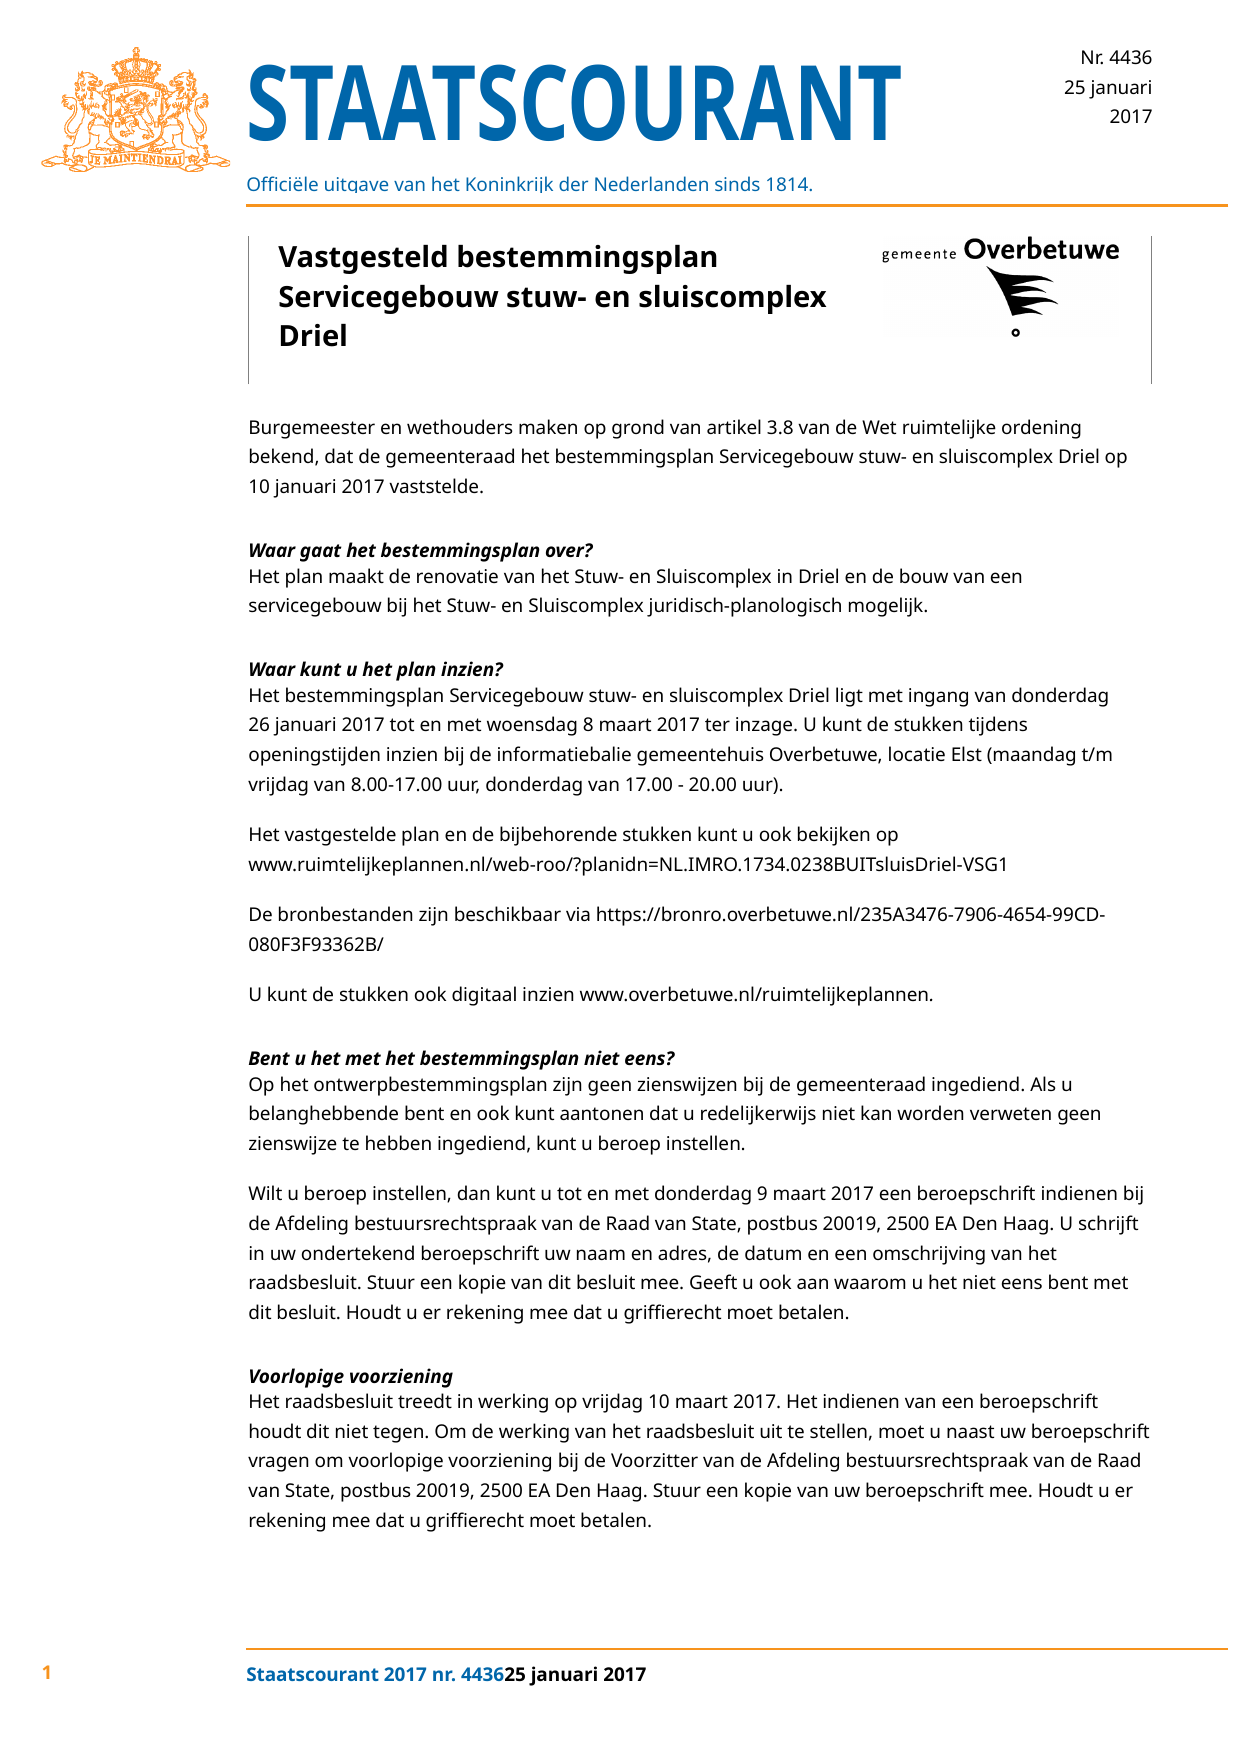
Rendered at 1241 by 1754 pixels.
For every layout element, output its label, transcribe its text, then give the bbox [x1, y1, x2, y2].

text U kunt de stukken ook digitaal inzien www.overbetuwe.nl/ruimtelijkeplannen. [248, 981, 1152, 1007]
text De bronbestanden zijn beschikbaar via https://bronro.overbetuwe.nl/235A3476-7906-4654-99CD-080F3F93362B/ [248, 901, 1152, 957]
text Waar kunt u het plan inzien? [248, 656, 1152, 682]
picture [41, 47, 231, 172]
text Voorlopige voorziening [248, 1363, 1152, 1388]
text Bent u het met het bestemmingsplan niet eens? [248, 1045, 1152, 1071]
table_header Vastgesteld bestemmingsplan Servicegebouw stuw- en sluiscomplex Driel [249, 236, 850, 384]
picture [882, 236, 1119, 337]
text Het plan maakt de renovatie van het Stuw- en Sluiscomplex in Driel en de bouw van een servicegebouw bij het Stuw- en Sluiscomplex juridisch-planologisch mogelijk. [248, 563, 1152, 618]
text Het raadsbesluit treedt in werking op vrijdag 10 maart 2017. Het indienen van een beroepschrift houdt dit niet tegen. Om de werking van het raadsbesluit uit te stellen, moet u naast uw beroepschrift vragen om voorlopige voorziening bij de Voorzitter van de Afdeling bestuursrechtspraak van de Raad van State, postbus 20019, 2500 EA Den Haag. Stuur een kopie van uw beroepschrift mee. Houdt u er rekening mee dat u griffierecht moet betalen. [248, 1388, 1152, 1533]
text Het vastgestelde plan en de bijbehorende stukken kunt u ook bekijken op www.ruimtelijkeplannen.nl/web-roo/?planidn=NL.IMRO.1734.0238BUITsluisDriel-VSG1 [248, 821, 1152, 877]
text Burgemeester en wethouders maken op grond van artikel 3.8 van de Wet ruimtelijke ordening bekend, dat de gemeenteraad het bestemmingsplan Servicegebouw stuw- en sluiscomplex Driel op 10 januari 2017 vaststelde. [248, 414, 1152, 499]
text Waar gaat het bestemmingsplan over? [248, 537, 1152, 563]
text Wilt u beroep instellen, dan kunt u tot en met donderdag 9 maart 2017 een beroepschrift indienen bij de Afdeling bestuursrechtspraak van de Raad van State, postbus 20019, 2500 EA Den Haag. U schrijft in uw ondertekend beroepschrift uw naam en adres, de datum en een omschrijving van het raadsbesluit. Stuur een kopie van dit besluit mee. Geeft u ook aan waarom u het niet eens bent met dit besluit. Houdt u er rekening mee dat u griffierecht moet betalen. [248, 1181, 1152, 1324]
text Het bestemmingsplan Servicegebouw stuw- en sluiscomplex Driel ligt met ingang van donderdag 26 januari 2017 tot en met woensdag 8 maart 2017 ter inzage. U kunt de stukken tijdens openingstijden inzien bij de informatiebalie gemeentehuis Overbetuwe, locatie Elst (maandag t/m vrijdag van 8.00-17.00 uur, donderdag van 17.00 - 20.00 uur). [248, 682, 1152, 797]
text Op het ontwerpbestemmingsplan zijn geen zienswijzen bij de gemeenteraad ingediend. Als u belanghebbende bent en ook kunt aantonen dat u redelijkerwijs niet kan worden verweten geen zienswijze te hebben ingediend, kunt u beroep instellen. [248, 1071, 1152, 1156]
table_header [850, 236, 1151, 384]
